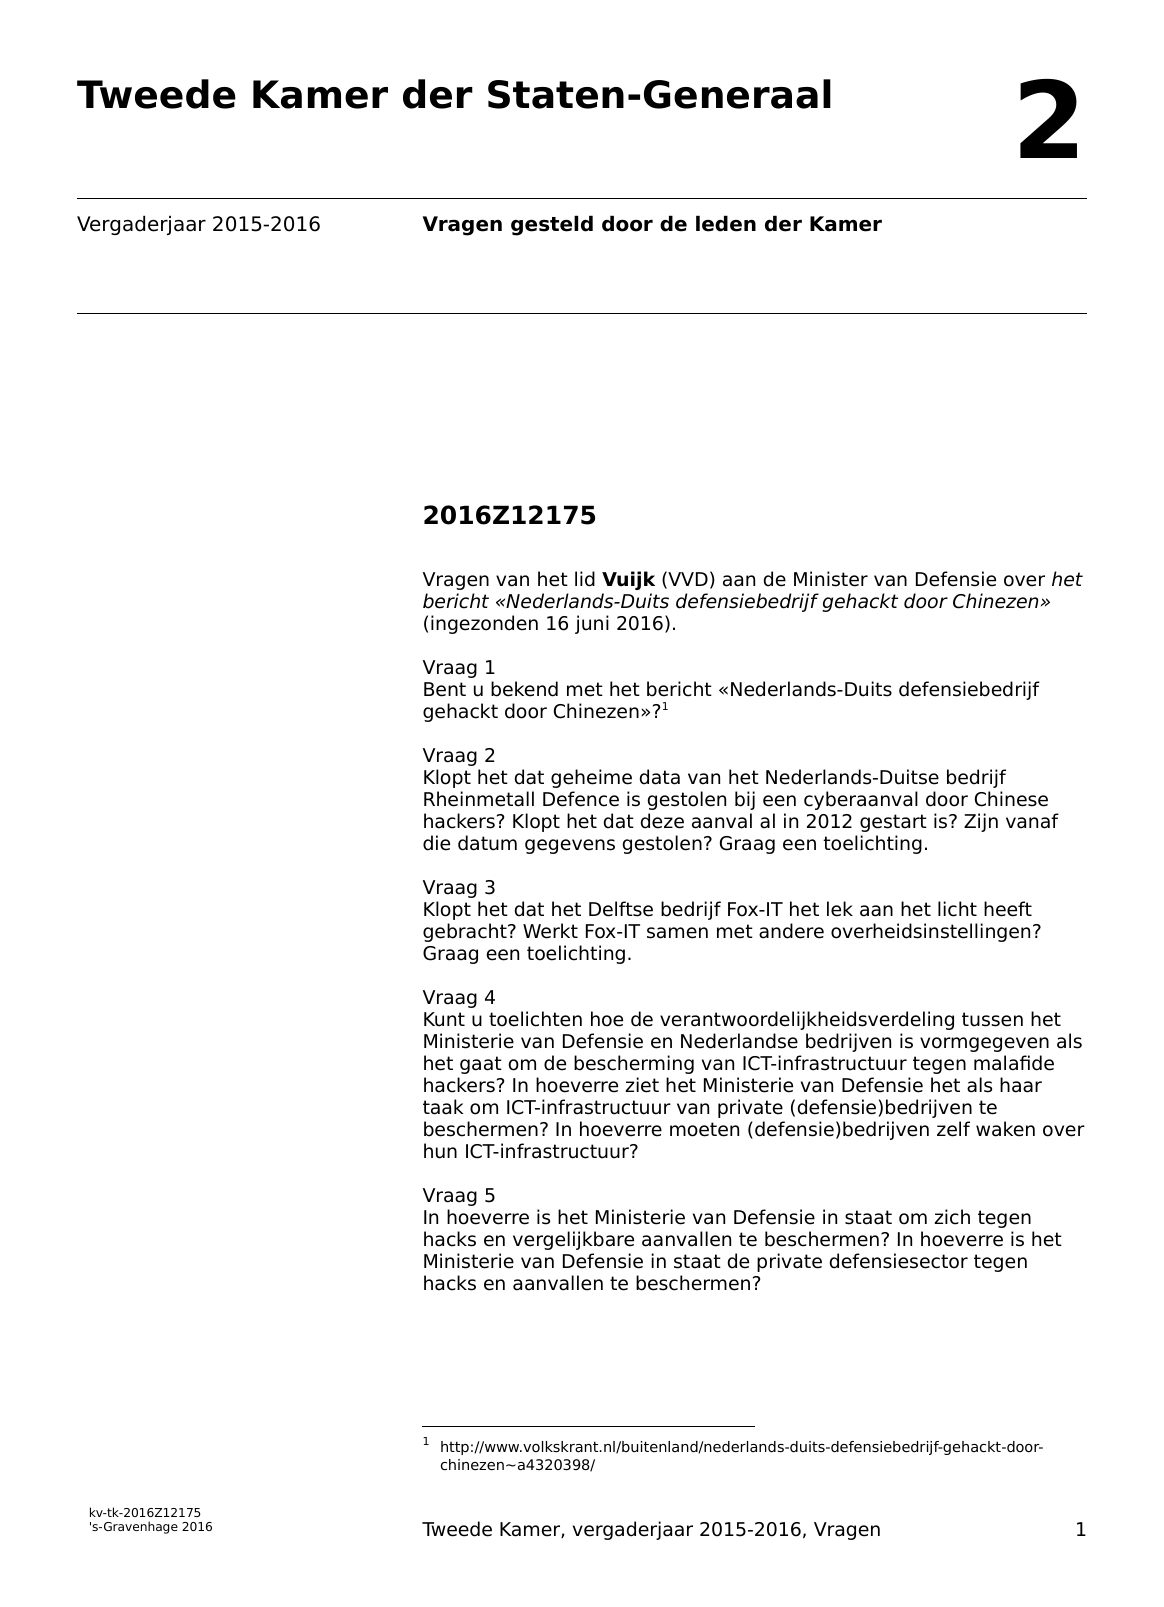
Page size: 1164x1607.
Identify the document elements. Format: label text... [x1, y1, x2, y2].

table_header 2 [886, 59, 1087, 198]
table_cell Vergaderjaar 2015-2016 [77, 199, 422, 313]
text Bent u bekend met het bericht «Nederlands-Duits defensiebedrijf gehackt door Chinezen»? [422, 679, 1087, 723]
text Klopt het dat het Delftse bedrijf Fox-IT het lek aan het licht heeft gebracht? Werkt Fox-IT samen met andere overheidsinstellingen? Graag een toelichting. [422, 899, 1087, 965]
text 2016Z12175 [422, 501, 1087, 531]
text In hoeverre is het Ministerie van Defensie in staat om zich tegen hacks en vergelijkbare aanvallen te beschermen? In hoeverre is het Ministerie van Defensie in staat de private defensiesector tegen hacks en aanvallen te beschermen? [422, 1207, 1087, 1295]
text Vraag 1 [422, 657, 1087, 679]
text 's-Gravenhage 2016 [88, 1520, 323, 1534]
text Vraag 3 [422, 877, 1087, 899]
text Vragen van het lid Vuijk (VVD) aan de Minister van Defensie over het bericht «Nederlands-Duits defensiebedrijf gehackt door Chinezen» (ingezonden 16 juni 2016). [422, 569, 1087, 635]
text http://www.volkskrant.nl/buitenland/nederlands-duits-defensiebedrijf-gehackt-door-chinezen~a4320398/ [422, 1435, 1087, 1474]
table_header Tweede Kamer der Staten-Generaal [77, 59, 886, 198]
text Klopt het dat geheime data van het Nederlands-Duitse bedrijf Rheinmetall Defence is gestolen bij een cyberaanval door Chinese hackers? Klopt het dat deze aanval al in 2012 gestart is? Zijn vanaf die datum gegevens gestolen? Graag een toelichting. [422, 767, 1087, 855]
text Kunt u toelichten hoe de verantwoordelijkheidsverdeling tussen het Ministerie van Defensie en Nederlandse bedrijven is vormgegeven als het gaat om de bescherming van ICT-infrastructuur tegen malafide hackers? In hoeverre ziet het Ministerie van Defensie het als haar taak om ICT-infrastructuur van private (defensie)bedrijven te beschermen? In hoeverre moeten (defensie)bedrijven zelf waken over hun ICT-infrastructuur? [422, 1009, 1087, 1163]
table_cell Vragen gesteld door de leden der Kamer [422, 199, 1087, 313]
text Vraag 2 [422, 745, 1087, 767]
text Vraag 4 [422, 987, 1087, 1009]
text kv-tk-2016Z12175 [88, 1506, 323, 1520]
text Vraag 5 [422, 1185, 1087, 1207]
